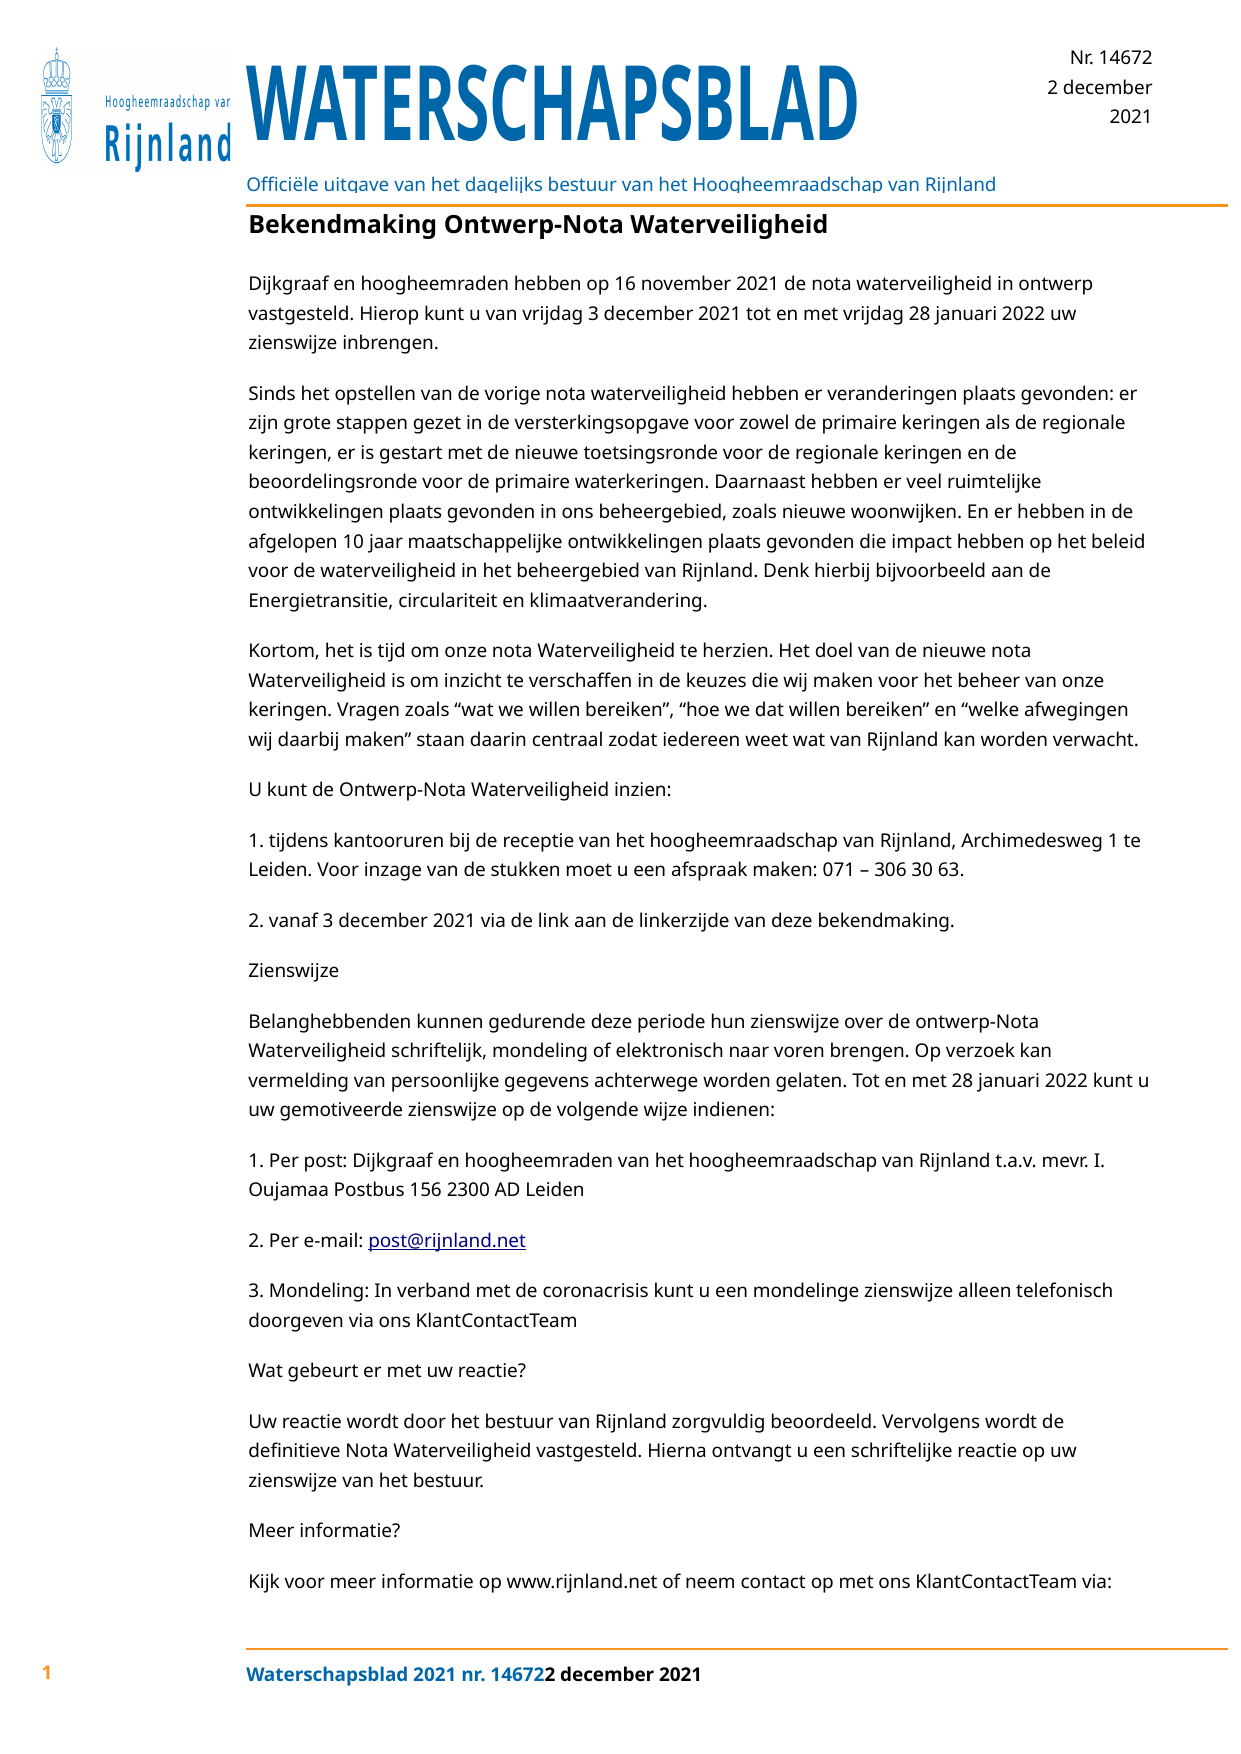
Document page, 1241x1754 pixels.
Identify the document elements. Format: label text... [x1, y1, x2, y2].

text Belanghebbenden kunnen gedurende deze periode hun zienswijze over de ontwerp-Nota Waterveiligheid schriftelijk, mondeling of elektronisch naar voren brengen. Op verzoek kan vermelding van persoonlijke gegevens achterwege worden gelaten. Tot en met 28 januari 2022 kunt u uw gemotiveerde zienswijze op de volgende wijze indienen: [248, 1008, 1152, 1122]
text Sinds het opstellen van de vorige nota waterveiligheid hebben er veranderingen plaats gevonden: er zijn grote stappen gezet in de versterkingsopgave voor zowel de primaire keringen als de regionale keringen, er is gestart met de nieuwe toetsingsronde voor de regionale keringen en de beoordelingsronde voor de primaire waterkeringen. Daarnaast hebben er veel ruimtelijke ontwikkelingen plaats gevonden in ons beheergebied, zoals nieuwe woonwijken. En er hebben in de afgelopen 10 jaar maatschappelijke ontwikkelingen plaats gevonden die impact hebben op het beleid voor de waterveiligheid in het beheergebied van Rijnland. Denk hierbij bijvoorbeeld aan de Energietransitie, circulariteit en klimaatverandering. [248, 380, 1152, 613]
text 1. Per post: Dijkgraaf en hoogheemraden van het hoogheemraadschap van Rijnland t.a.v. mevr. I. Oujamaa Postbus 156 2300 AD Leiden [248, 1147, 1152, 1202]
text Uw reactie wordt door het bestuur van Rijnland zorgvuldig beoordeeld. Vervolgens wordt de definitieve Nota Waterveiligheid vastgesteld. Hierna ontvangt u een schriftelijke reactie op uw zienswijze van het bestuur. [248, 1408, 1152, 1493]
picture [41, 47, 231, 172]
text Meer informatie? [248, 1517, 1152, 1543]
text Dijkgraaf en hoogheemraden hebben op 16 november 2021 de nota waterveiligheid in ontwerp vastgesteld. Hierop kunt u van vrijdag 3 december 2021 tot en met vrijdag 28 januari 2022 uw zienswijze inbrengen. [248, 270, 1152, 355]
text Bekendmaking Ontwerp-Nota Waterveiligheid [248, 207, 1152, 241]
text 1. tijdens kantooruren bij de receptie van het hoogheemraadschap van Rijnland, Archimedesweg 1 te Leiden. Voor inzage van de stukken moet u een afspraak maken: 071 – 306 30 63. [248, 827, 1152, 882]
text Kijk voor meer informatie op www.rijnland.net of neem contact op met ons KlantContactTeam via: [248, 1568, 1152, 1593]
text 3. Mondeling: In verband met de coronacrisis kunt u een mondelinge zienswijze alleen telefonisch doorgeven via ons KlantContactTeam [248, 1277, 1152, 1333]
text Zienswijze [248, 957, 1152, 983]
text Kortom, het is tijd om onze nota Waterveiligheid te herzien. Het doel van de nieuwe nota Waterveiligheid is om inzicht te verschaffen in de keuzes die wij maken voor het beheer van onze keringen. Vragen zoals “wat we willen bereiken”, “hoe we dat willen bereiken” en “welke afwegingen wij daarbij maken” staan daarin centraal zodat iedereen weet wat van Rijnland kan worden verwacht. [248, 637, 1152, 752]
text U kunt de Ontwerp-Nota Waterveiligheid inzien: [248, 777, 1152, 802]
text Wat gebeurt er met uw reactie? [248, 1357, 1152, 1383]
text 2. vanaf 3 december 2021 via de link aan de linkerzijde van deze bekendmaking. [248, 907, 1152, 933]
text 2. Per e-mail: post@rijnland.net [248, 1227, 1152, 1253]
